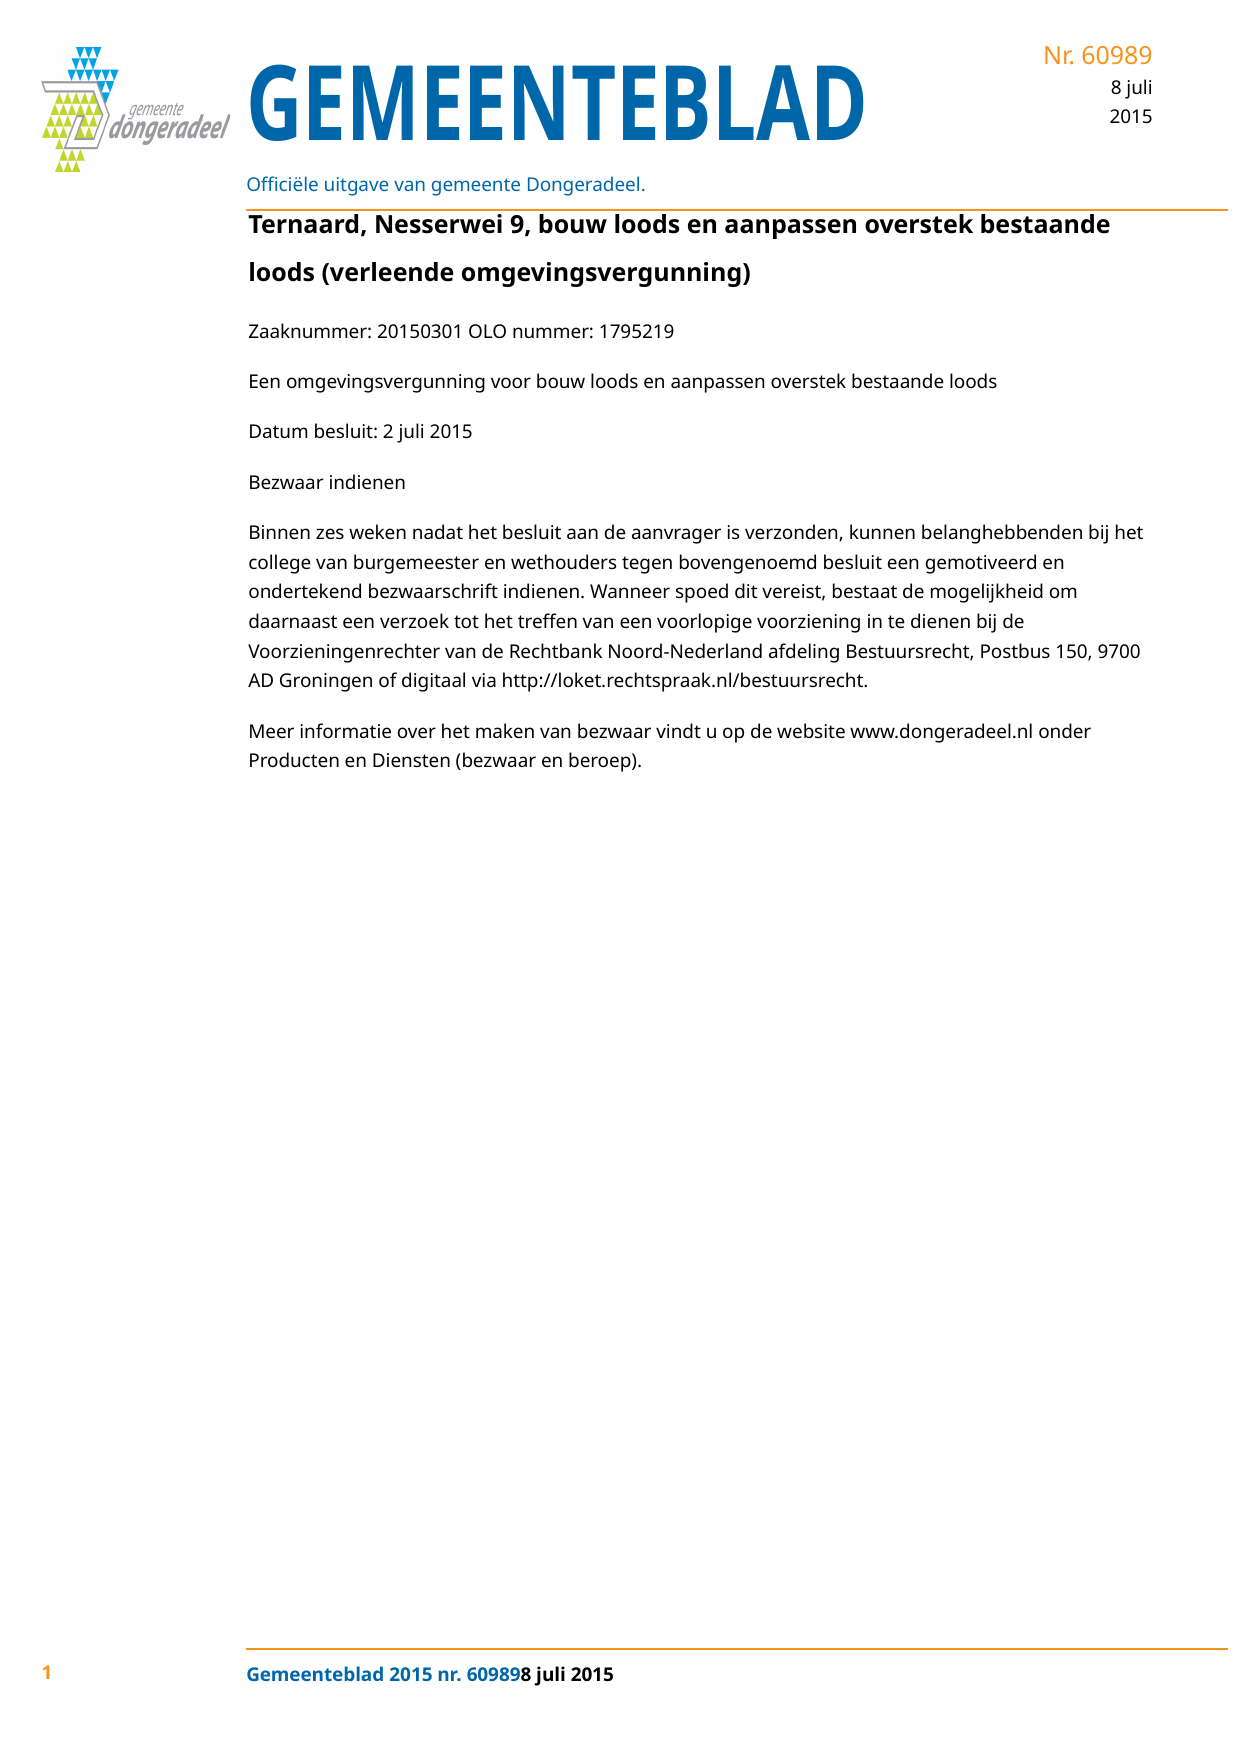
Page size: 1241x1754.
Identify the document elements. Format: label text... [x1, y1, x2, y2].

picture [41, 47, 231, 172]
text Ternaard, Nesserwei 9, bouw loods en aanpassen overstek bestaande loods (verleende omgevingsvergunning) [248, 211, 1152, 288]
text Zaaknummer: 20150301 OLO nummer: 1795219 [248, 318, 1152, 344]
picture [99, 72, 104, 80]
text Een omgevingsvergunning voor bouw loods en aanpassen overstek bestaande loods [248, 368, 1152, 394]
text Meer informatie over het maken van bezwaar vindt u op de website www.dongeradeel.nl onder Producten en Diensten (bezwaar en beroep). [248, 718, 1152, 773]
picture [107, 73, 113, 80]
text Binnen zes weken nadat het besluit aan de aanvrager is verzonden, kunnen belanghebbenden bij het college van burgemeester en wethouders tegen bovengenoemd besluit een gemotiveerd en ondertekend bezwaarschrift indienen. Wanneer spoed dit vereist, bestaat de mogelijkheid om daarnaast een verzoek tot het treffen van een voorlopige voorziening in te dienen bij de Voorzieningenrechter van de Rechtbank Noord-Nederland afdeling Bestuursrecht, Postbus 150, 9700 AD Groningen of digitaal via http://loket.rechtspraak.nl/bestuursrecht. [248, 519, 1152, 693]
text Bezwaar indienen [248, 469, 1152, 495]
text Datum besluit: 2 juli 2015 [248, 419, 1152, 444]
